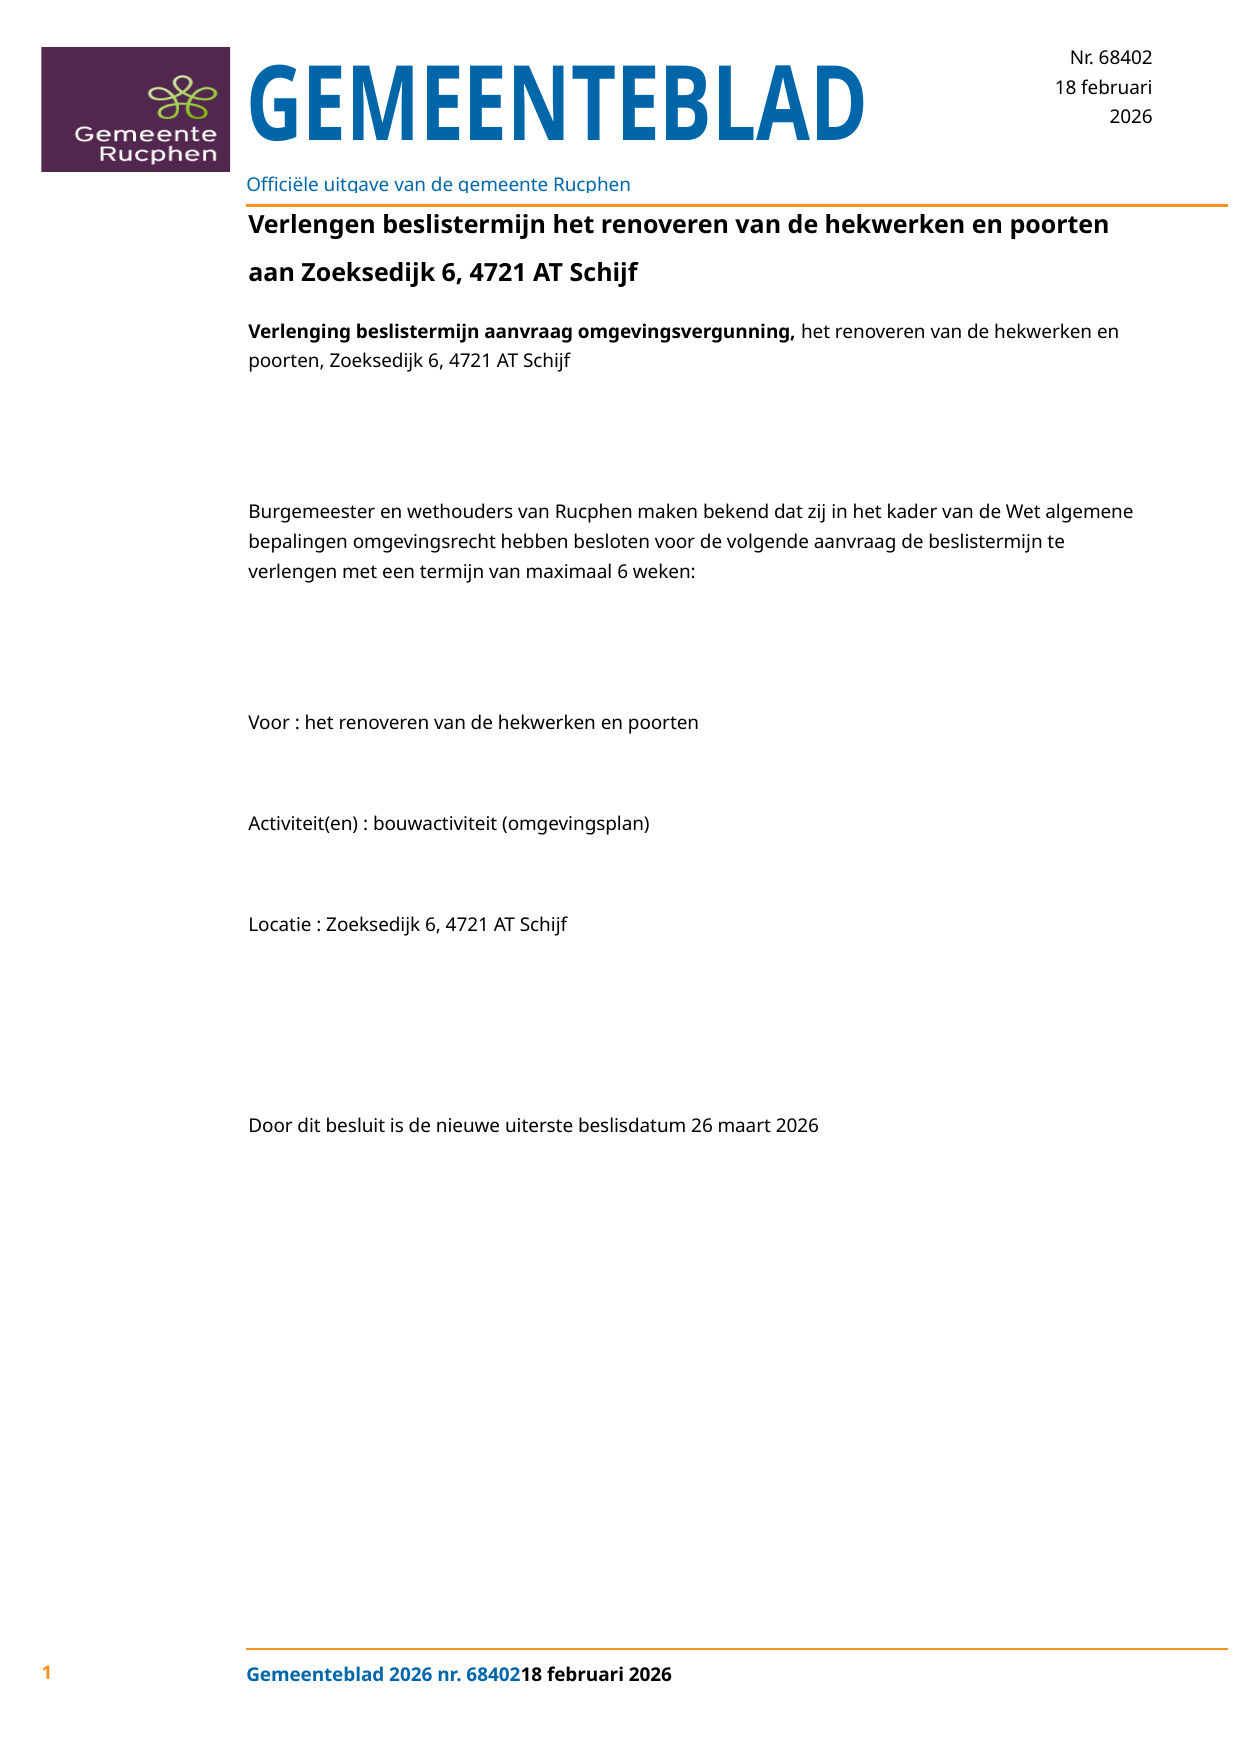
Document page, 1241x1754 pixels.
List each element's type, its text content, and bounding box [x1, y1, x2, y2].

text Verlenging beslistermijn aanvraag omgevingsvergunning, het renoveren van de hekwerken en poorten, Zoeksedijk 6, 4721 AT Schijf [248, 318, 1152, 373]
text Door dit besluit is de nieuwe uiterste beslisdatum 26 maart 2026 [248, 1112, 1152, 1138]
text Voor : het renoveren van de hekwerken en poorten [248, 709, 1152, 735]
text Verlengen beslistermijn het renoveren van de hekwerken en poorten aan Zoeksedijk 6, 4721 AT Schijf [248, 207, 1152, 288]
text Locatie : Zoeksedijk 6, 4721 AT Schijf [248, 911, 1152, 937]
text Activiteit(en) : bouwactiviteit (omgevingsplan) [248, 810, 1152, 836]
picture [41, 47, 231, 172]
text Burgemeester en wethouders van Rucphen maken bekend dat zij in het kader van de Wet algemene bepalingen omgevingsrecht hebben besloten voor de volgende aanvraag de beslistermijn te verlengen met een termijn van maximaal 6 weken: [248, 499, 1152, 584]
